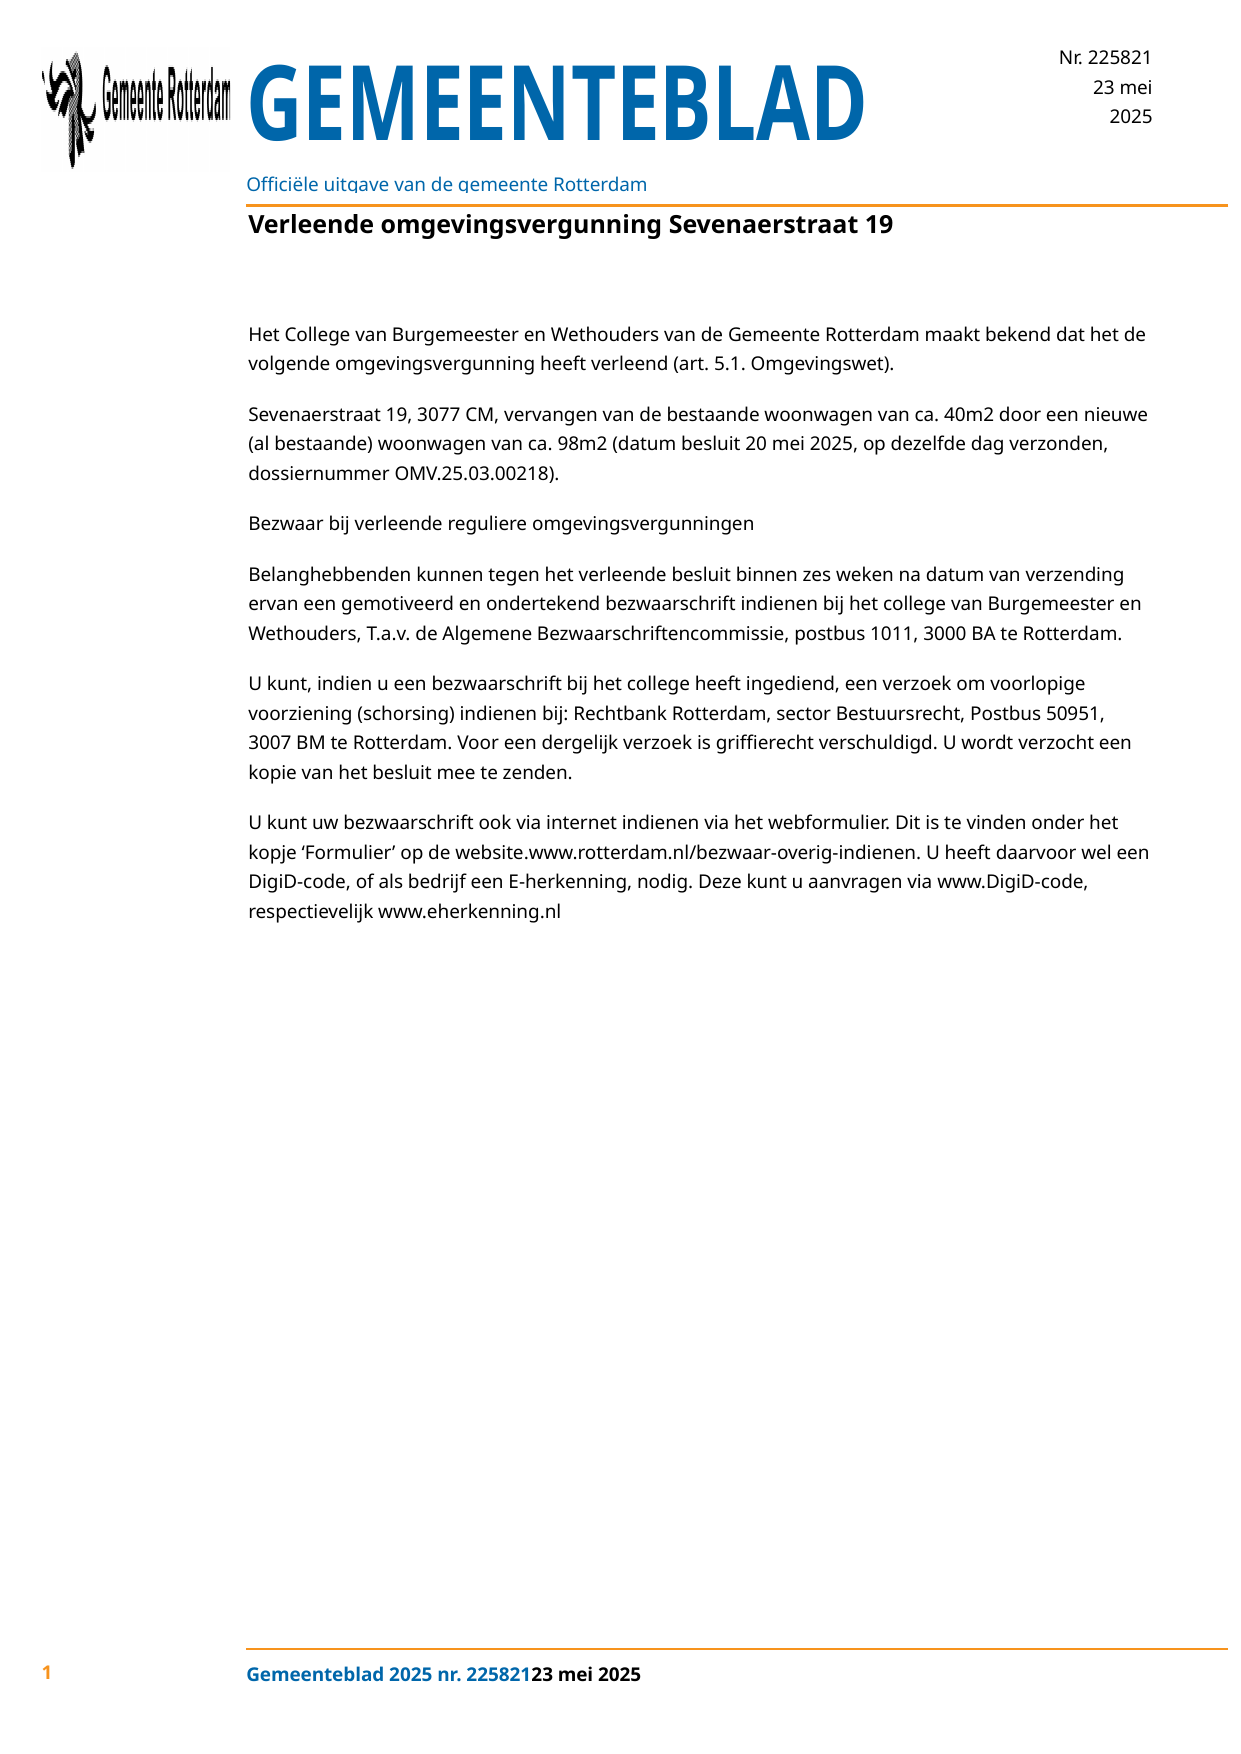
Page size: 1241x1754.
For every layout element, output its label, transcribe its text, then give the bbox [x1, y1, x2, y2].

text Het College van Burgemeester en Wethouders van de Gemeente Rotterdam maakt bekend dat het de volgende omgevingsvergunning heeft verleend (art. 5.1. Omgevingswet). [248, 321, 1152, 376]
text U kunt uw bezwaarschrift ook via internet indienen via het webformulier. Dit is te vinden onder het kopje ‘Formulier’ op de website.www.rotterdam.nl/bezwaar-overig-indienen. U heeft daarvoor wel een DigiD-code, of als bedrijf een E-herkenning, nodig. Deze kunt u aanvragen via www.DigiD-code, respectievelijk www.eherkenning.nl [248, 809, 1152, 924]
text Sevenaerstraat 19, 3077 CM, vervangen van de bestaande woonwagen van ca. 40m2 door een nieuwe (al bestaande) woonwagen van ca. 98m2 (datum besluit 20 mei 2025, op dezelfde dag verzonden, dossiernummer OMV.25.03.00218). [248, 401, 1152, 486]
text U kunt, indien u een bezwaarschrift bij het college heeft ingediend, een verzoek om voorlopige voorziening (schorsing) indienen bij: Rechtbank Rotterdam, sector Bestuursrecht, Postbus 50951, 3007 BM te Rotterdam. Voor een dergelijk verzoek is griffierecht verschuldigd. U wordt verzocht een kopie van het besluit mee te zenden. [248, 670, 1152, 785]
text Belanghebbenden kunnen tegen het verleende besluit binnen zes weken na datum van verzending ervan een gemotiveerd en ondertekend bezwaarschrift indienen bij het college van Burgemeester en Wethouders, T.a.v. de Algemene Bezwaarschriftencommissie, postbus 1011, 3000 BA te Rotterdam. [248, 561, 1152, 646]
text Bezwaar bij verleende reguliere omgevingsvergunningen [248, 510, 1152, 536]
text Verleende omgevingsvergunning Sevenaerstraat 19 [248, 207, 1152, 241]
picture [41, 47, 231, 172]
